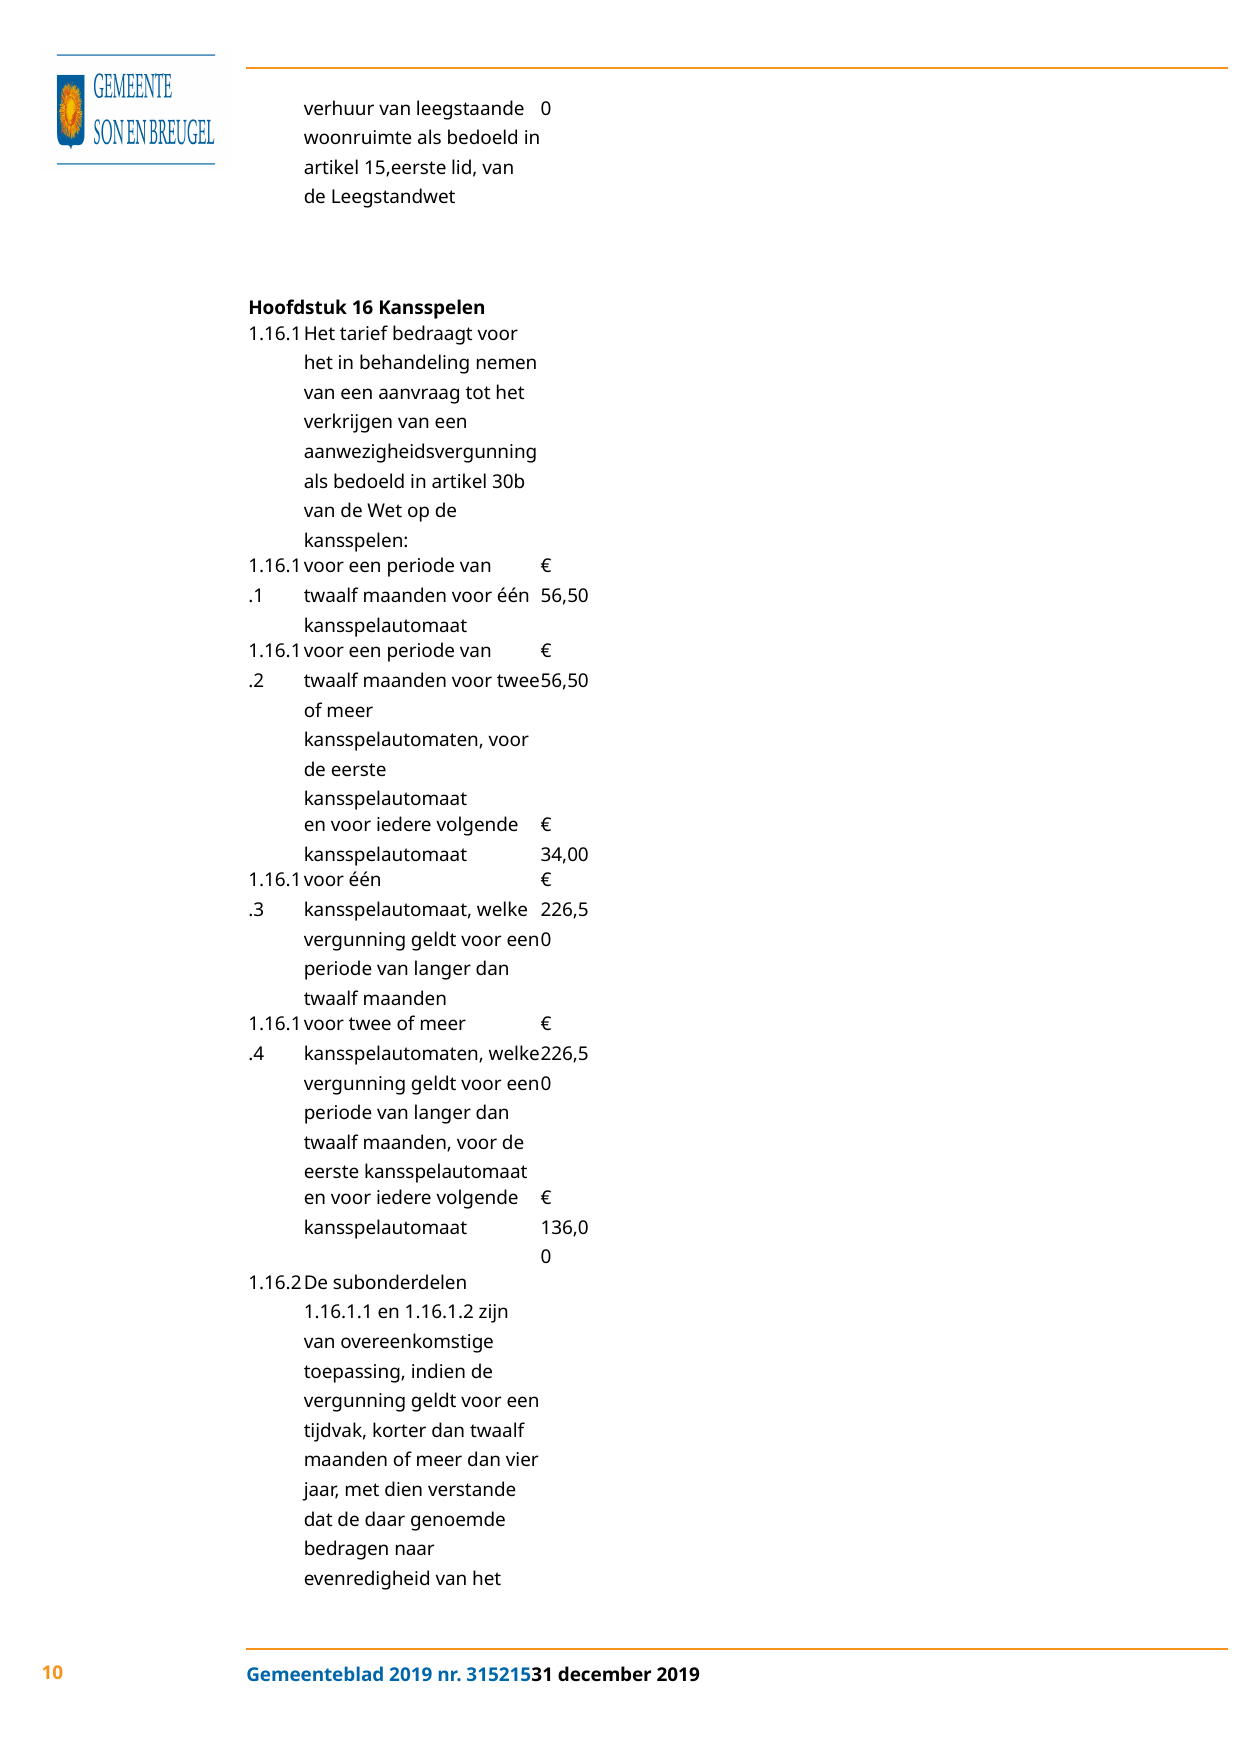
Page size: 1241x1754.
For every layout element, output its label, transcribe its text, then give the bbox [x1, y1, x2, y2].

table_cell 1.16.1.3 [248, 867, 303, 1011]
table_cell 1.16.2 [248, 1269, 303, 1591]
table_cell voor twee of meer kansspelautomaten, welke vergunning geldt voor een periode van langer dan twaalf maanden, voor de eerste kansspelautomaat [304, 1011, 540, 1184]
table_cell verhuur van leegstaande woonruimte als bedoeld in artikel 15,eerste lid, van de Leegstandwet [304, 95, 540, 209]
table_cell € 226,50 [540, 1011, 596, 1184]
table_cell [540, 209, 596, 294]
table_cell 0 [540, 95, 596, 209]
table_cell € 56,50 [540, 638, 596, 811]
table_cell De subonderdelen 1.16.1.1 en 1.16.1.2 zijn van overeenkomstige toepassing, indien de vergunning geldt voor een tijdvak, korter dan twaalf maanden of meer dan vier jaar, met dien verstande dat de daar genoemde bedragen naar evenredigheid van het [304, 1269, 540, 1591]
table_cell [248, 1184, 303, 1269]
table_cell voor een periode van twaalf maanden voor één kansspelautomaat [304, 553, 540, 638]
table_cell [248, 811, 303, 867]
table_cell 1.16.1.4 [248, 1011, 303, 1184]
table_cell [540, 320, 596, 553]
table_cell € 226,50 [540, 867, 596, 1011]
table_cell en voor iedere volgende kansspelautomaat [304, 811, 540, 867]
table_cell € 136,00 [540, 1184, 596, 1269]
table_cell 1.16.1 [248, 320, 303, 553]
table_cell 1.16.1.2 [248, 638, 303, 811]
table_cell € 56,50 [540, 553, 596, 638]
table_cell Hoofdstuk 16 Kansspelen [248, 294, 540, 320]
table_cell [540, 294, 596, 320]
table_cell [304, 209, 540, 294]
table_cell [248, 209, 303, 294]
table_cell € 34,00 [540, 811, 596, 867]
picture [41, 47, 231, 172]
table_cell [540, 1269, 596, 1591]
table_cell voor één kansspelautomaat, welke vergunning geldt voor een periode van langer dan twaalf maanden [304, 867, 540, 1011]
table_cell [248, 95, 303, 209]
table_cell voor een periode van twaalf maanden voor twee of meer kansspelautomaten, voor de eerste kansspelautomaat [304, 638, 540, 811]
table_cell en voor iedere volgende kansspelautomaat [304, 1184, 540, 1269]
table_cell Het tarief bedraagt voor het in behandeling nemen van een aanvraag tot het verkrijgen van een aanwezigheidsvergunning als bedoeld in artikel 30b van de Wet op de kansspelen: [304, 320, 540, 553]
table_cell 1.16.1.1 [248, 553, 303, 638]
